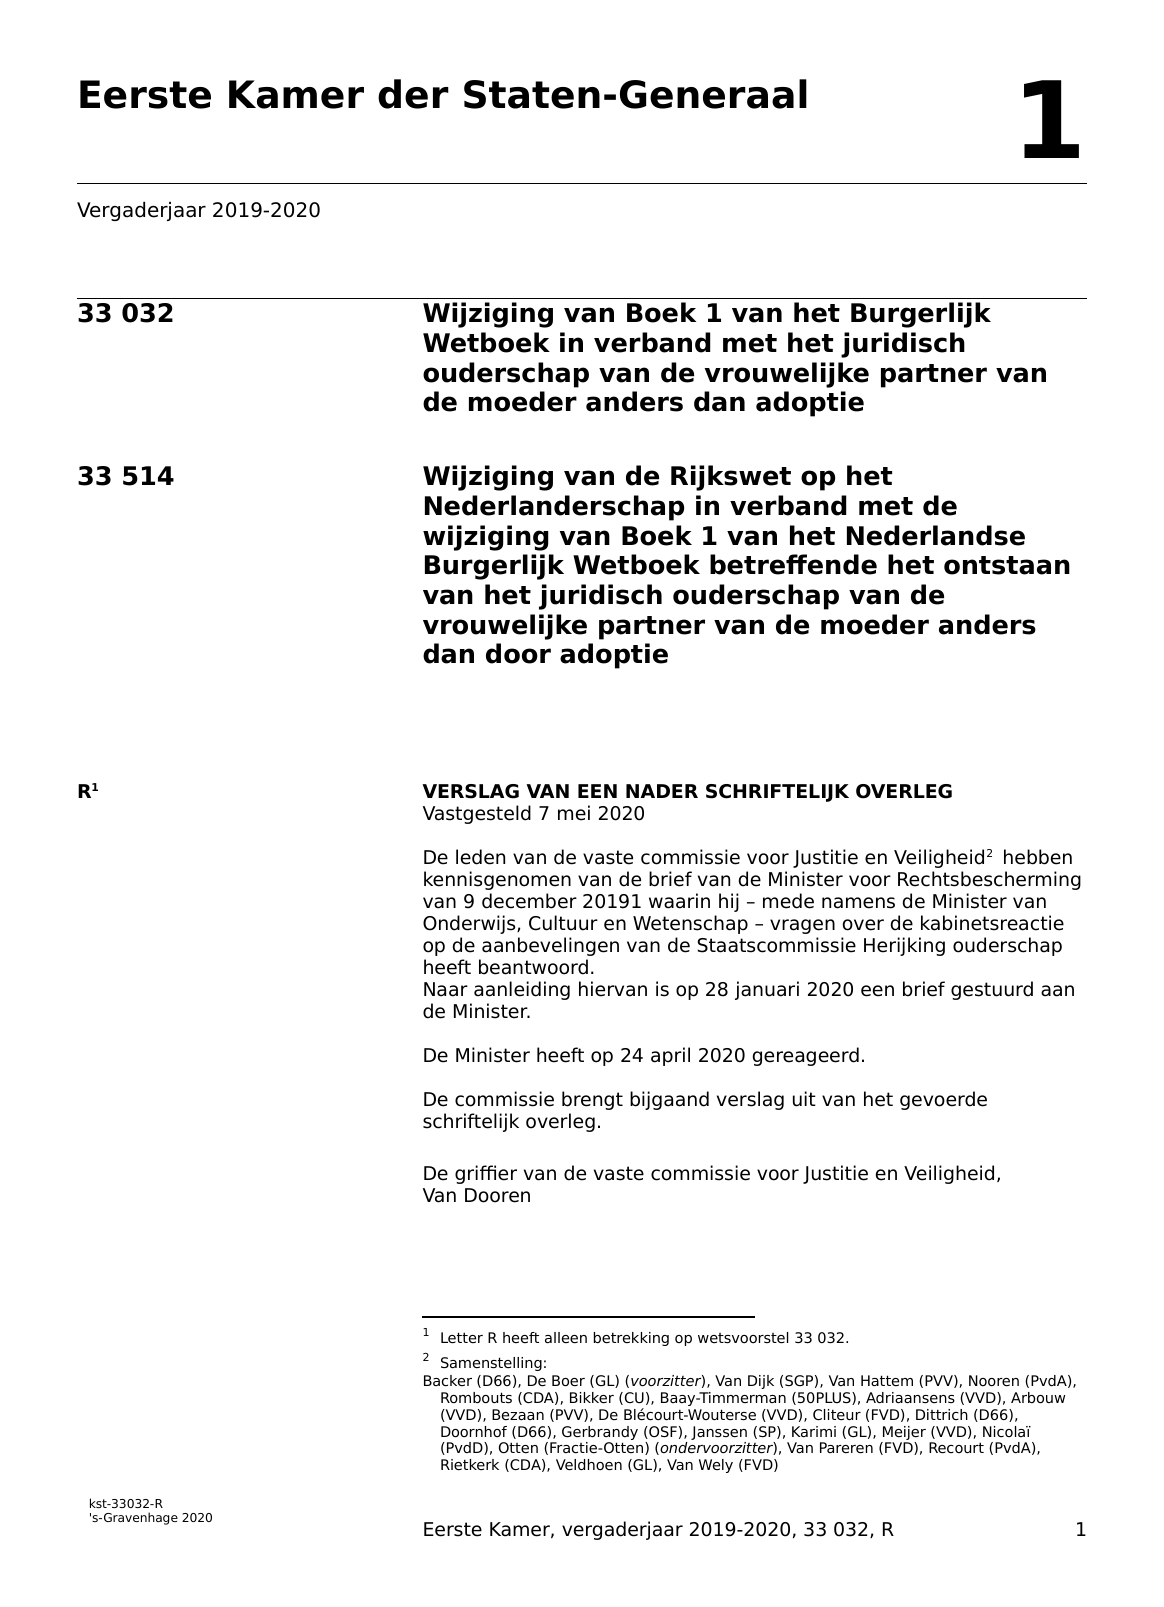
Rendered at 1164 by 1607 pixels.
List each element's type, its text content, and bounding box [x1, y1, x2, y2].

text kst-33032-R [88, 1497, 323, 1511]
text De Minister heeft op 24 april 2020 gereageerd. [422, 1045, 1087, 1067]
subtitle R VERSLAG VAN EEN NADER SCHRIFTELIJK OVERLEG [77, 781, 1087, 803]
text 's-Gravenhage 2020 [88, 1511, 323, 1525]
text Backer (D66), De Boer (GL) (voorzitter), Van Dijk (SGP), Van Hattem (PVV), Nooren (PvdA), Rombouts (CDA), Bikker (CU), Baay-Timmerman (50PLUS), Adriaansens (VVD), Arbouw (VVD), Bezaan (PVV), De Blécourt-Wouterse (VVD), Cliteur (FVD), Dittrich (D66), Doornhof (D66), Gerbrandy (OSF), Janssen (SP), Karimi (GL), Meijer (VVD), Nicolaï (PvdD), Otten (Fractie-Otten) (ondervoorzitter), Van Pareren (FVD), Recourt (PvdA), Rietkerk (CDA), Veldhoen (GL), Van Wely (FVD) [422, 1373, 1087, 1474]
text Letter R heeft alleen betrekking op wetsvoorstel 33 032. [422, 1326, 1087, 1348]
text Naar aanleiding hiervan is op 28 januari 2020 een brief gestuurd aan de Minister. [422, 979, 1087, 1023]
text Vastgesteld 7 mei 2020 [422, 803, 1087, 825]
table_header Eerste Kamer der Staten-Generaal [77, 59, 886, 183]
text De griffier van de vaste commissie voor Justitie en Veiligheid, Van Dooren [422, 1163, 1087, 1207]
text Samenstelling: [422, 1351, 1087, 1373]
table_cell Vergaderjaar 2019-2020 [77, 184, 1087, 298]
subtitle 33 514 Wijziging van de Rijkswet op het Nederlanderschap in verband met de wijziging van Boek 1 van het Nederlandse Burgerlijk Wetboek betreffende het ontstaan van het juridisch ouderschap van de vrouwelijke partner van de moeder anders dan door adoptie [77, 462, 1087, 670]
text De leden van de vaste commissie voor Justitie en Veiligheid hebben kennisgenomen van de brief van de Minister voor Rechtsbescherming van 9 december 20191 waarin hij – mede namens de Minister van Onderwijs, Cultuur en Wetenschap – vragen over de kabinetsreactie op de aanbevelingen van de Staatscommissie Herijking ouderschap heeft beantwoord. [422, 847, 1087, 979]
table_header 1 [886, 59, 1087, 183]
subtitle 33 032 Wijziging van Boek 1 van het Burgerlijk Wetboek in verband met het juridisch ouderschap van de vrouwelijke partner van de moeder anders dan adoptie [77, 299, 1087, 418]
text De commissie brengt bijgaand verslag uit van het gevoerde schriftelijk overleg. [422, 1089, 1087, 1133]
